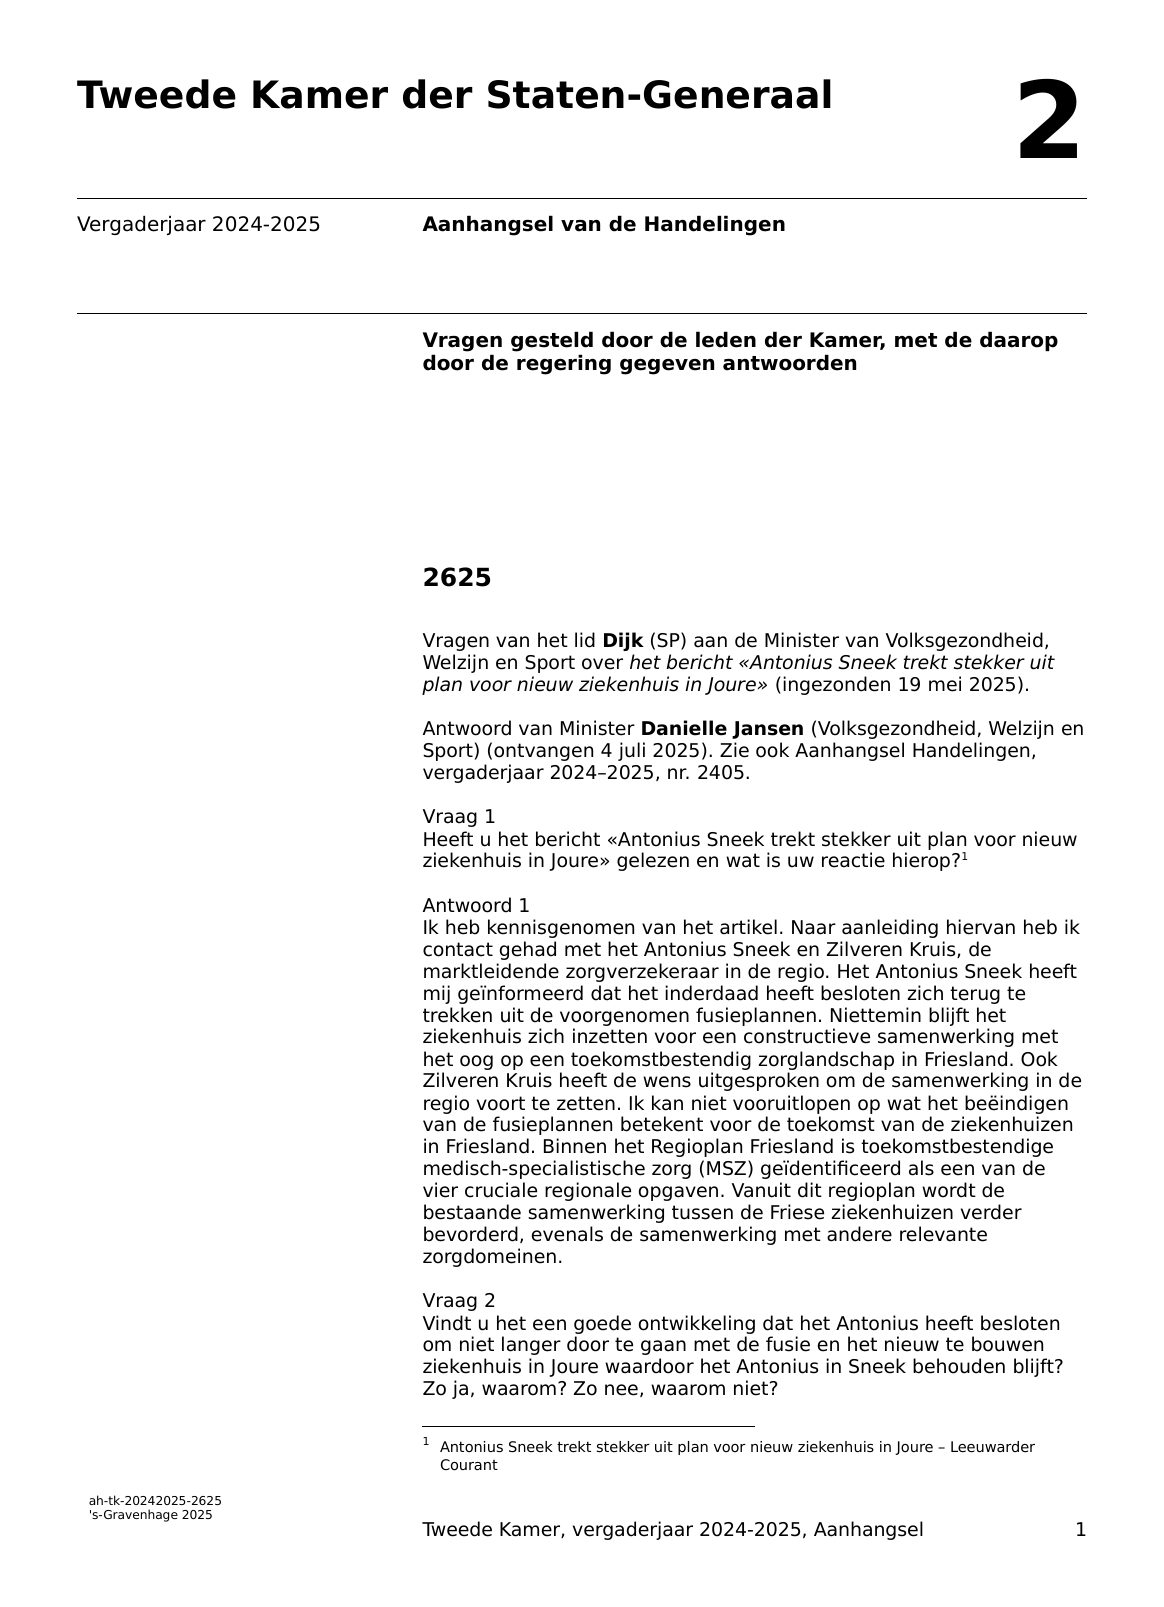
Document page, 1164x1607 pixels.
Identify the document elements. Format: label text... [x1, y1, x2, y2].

text ah-tk-20242025-2625 [88, 1494, 323, 1508]
text Vindt u het een goede ontwikkeling dat het Antonius heeft besloten om niet langer door te gaan met de fusie en het nieuw te bouwen ziekenhuis in Joure waardoor het Antonius in Sneek behouden blijft? Zo ja, waarom? Zo nee, waarom niet? [422, 1312, 1087, 1400]
text Ik heb kennisgenomen van het artikel. Naar aanleiding hiervan heb ik contact gehad met het Antonius Sneek en Zilveren Kruis, de marktleidende zorgverzekeraar in de regio. Het Antonius Sneek heeft mij geïnformeerd dat het inderdaad heeft besloten zich terug te trekken uit de voorgenomen fusieplannen. Niettemin blijft het ziekenhuis zich inzetten voor een constructieve samenwerking met het oog op een toekomstbestendig zorglandschap in Friesland. Ook Zilveren Kruis heeft de wens uitgesproken om de samenwerking in de regio voort te zetten. Ik kan niet vooruitlopen op wat het beëindigen van de fusieplannen betekent voor de toekomst van de ziekenhuizen in Friesland. Binnen het Regioplan Friesland is toekomstbestendige medisch-specialistische zorg (MSZ) geïdentificeerd als een van de vier cruciale regionale opgaven. Vanuit dit regioplan wordt de bestaande samenwerking tussen de Friese ziekenhuizen verder bevorderd, evenals de samenwerking met andere relevante zorgdomeinen. [422, 917, 1087, 1268]
text Antonius Sneek trekt stekker uit plan voor nieuw ziekenhuis in Joure – Leeuwarder Courant [422, 1435, 1087, 1474]
table_header Tweede Kamer der Staten-Generaal [77, 59, 886, 198]
text Vraag 2 [422, 1290, 1087, 1312]
table_cell Vragen gesteld door de leden der Kamer, met de daarop door de regering gegeven antwoorden [422, 314, 1087, 375]
table_header 2 [886, 59, 1087, 198]
table_cell Vergaderjaar 2024-2025 [77, 199, 422, 313]
text Vraag 1 [422, 806, 1087, 828]
text Heeft u het bericht «Antonius Sneek trekt stekker uit plan voor nieuw ziekenhuis in Joure» gelezen en wat is uw reactie hierop? [422, 828, 1087, 872]
table_cell Aanhangsel van de Handelingen [422, 199, 1087, 313]
text Vragen van het lid Dijk (SP) aan de Minister van Volksgezondheid, Welzijn en Sport over het bericht «Antonius Sneek trekt stekker uit plan voor nieuw ziekenhuis in Joure» (ingezonden 19 mei 2025). [422, 630, 1087, 696]
table_cell [77, 314, 422, 375]
text Antwoord van Minister Danielle Jansen (Volksgezondheid, Welzijn en Sport) (ontvangen 4 juli 2025). Zie ook Aanhangsel Handelingen, vergaderjaar 2024–2025, nr. 2405. [422, 718, 1087, 784]
text Antwoord 1 [422, 894, 1087, 917]
text 2625 [422, 563, 1087, 592]
text 's-Gravenhage 2025 [88, 1508, 323, 1522]
